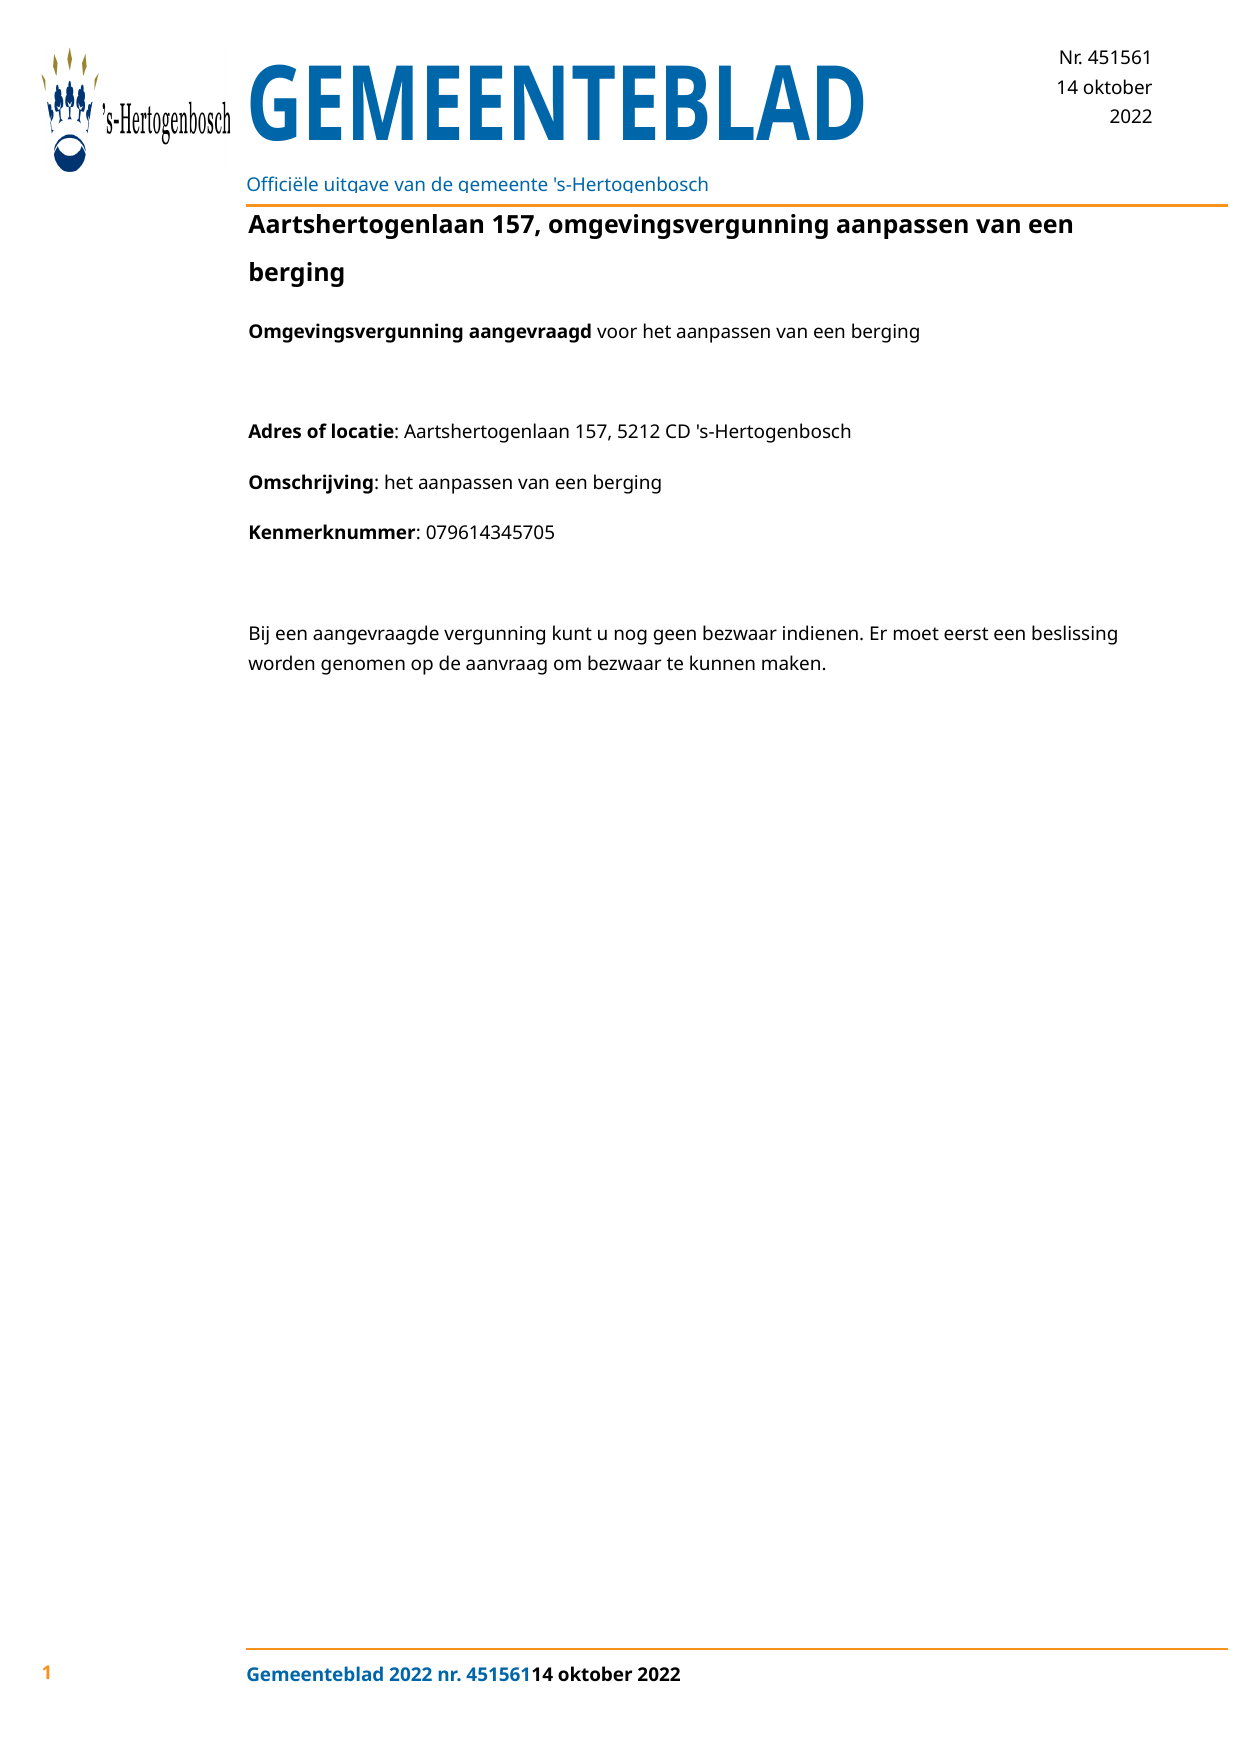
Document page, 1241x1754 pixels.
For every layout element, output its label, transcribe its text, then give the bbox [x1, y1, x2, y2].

text Omgevingsvergunning aangevraagd voor het aanpassen van een berging [248, 318, 1152, 344]
text Kenmerknummer: 079614345705 [248, 519, 1152, 545]
text Adres of locatie: Aartshertogenlaan 157, 5212 CD 's-Hertogenbosch [248, 419, 1152, 444]
text Omschrijving: het aanpassen van een berging [248, 469, 1152, 495]
picture [41, 47, 231, 172]
text Bij een aangevraagde vergunning kunt u nog geen bezwaar indienen. Er moet eerst een beslissing worden genomen op de aanvraag om bezwaar te kunnen maken. [248, 620, 1152, 676]
text Aartshertogenlaan 157, omgevingsvergunning aanpassen van een berging [248, 207, 1152, 288]
